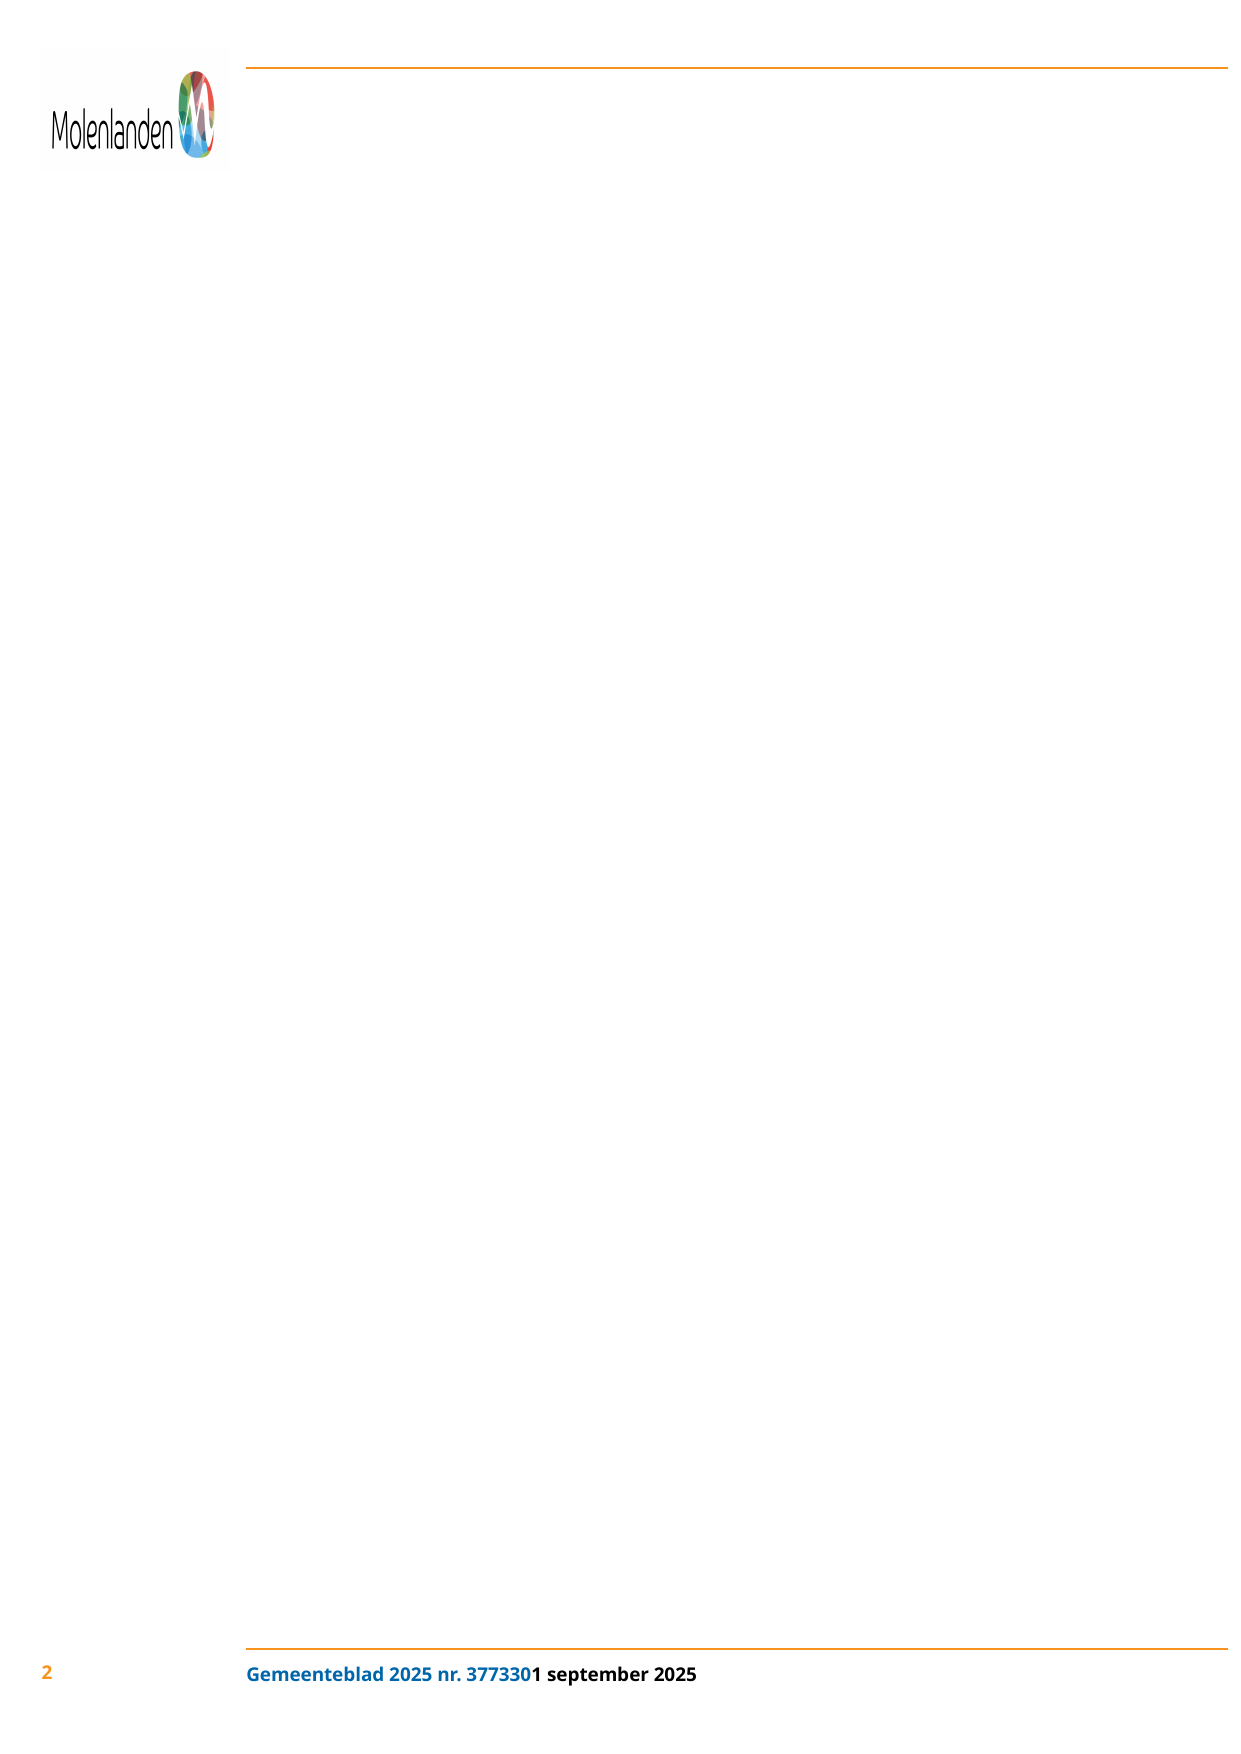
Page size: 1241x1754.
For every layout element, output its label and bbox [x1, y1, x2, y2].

picture [41, 47, 231, 172]
